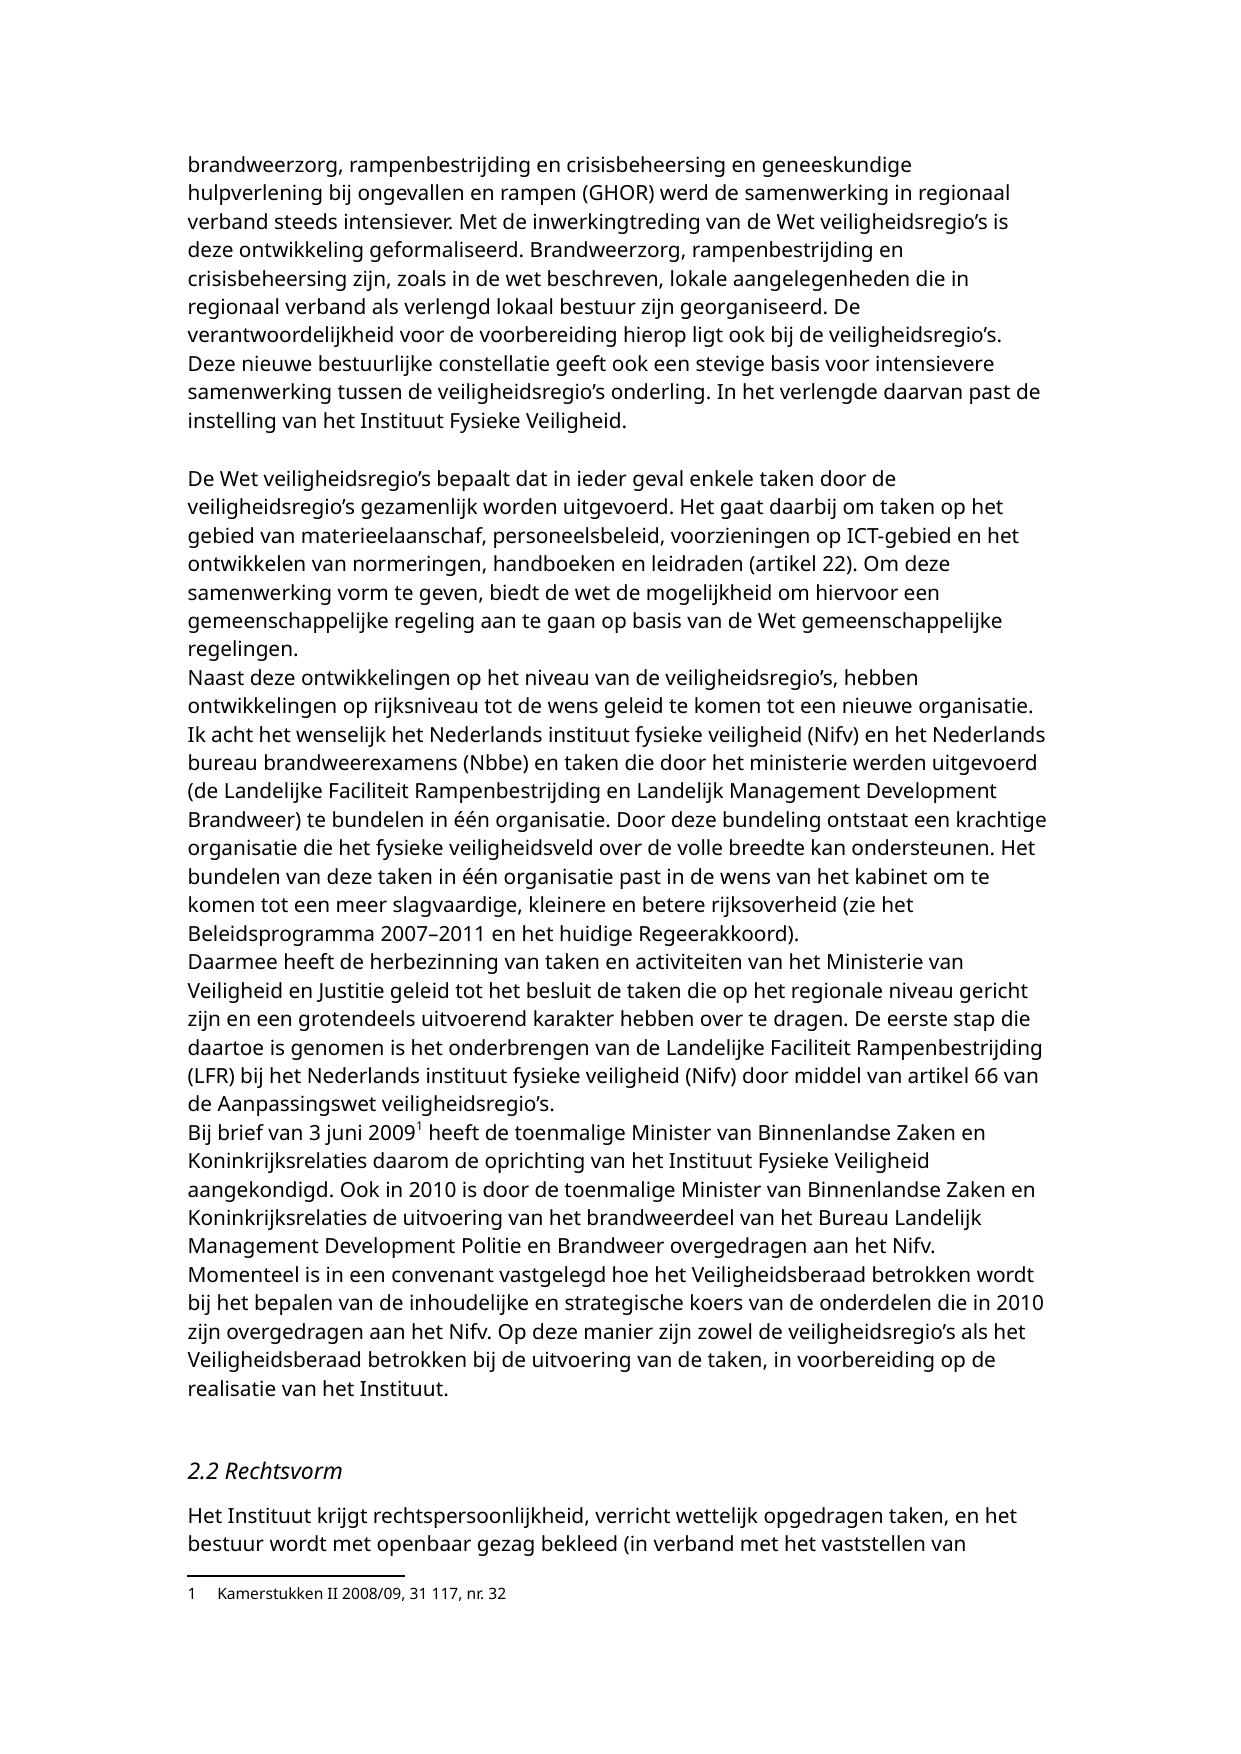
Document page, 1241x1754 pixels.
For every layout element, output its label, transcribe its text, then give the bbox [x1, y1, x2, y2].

subtitle 2.2 Rechtsvorm [187, 1455, 1053, 1486]
text De Wet veiligheidsregio’s bepaalt dat in ieder geval enkele taken door de veiligheidsregio’s gezamenlijk worden uitgevoerd. Het gaat daarbij om taken op het gebied van materieelaanschaf, personeelsbeleid, voorzieningen op ICT-gebied en het ontwikkelen van normeringen, handboeken en leidraden (artikel 22). Om deze samenwerking vorm te geven, biedt de wet de mogelijkheid om hiervoor een gemeenschappelijke regeling aan te gaan op basis van de Wet gemeenschappelijke regelingen. [187, 464, 1053, 663]
text Kamerstukken II 2008/09, 31 117, nr. 32 [187, 1575, 1053, 1604]
text Bij brief van 3 juni 2009 heeft de toenmalige Minister van Binnenlandse Zaken en Koninkrijksrelaties daarom de oprichting van het Instituut Fysieke Veiligheid aangekondigd. Ook in 2010 is door de toenmalige Minister van Binnenlandse Zaken en Koninkrijksrelaties de uitvoering van het brandweerdeel van het Bureau Landelijk Management Development Politie en Brandweer overgedragen aan het Nifv. Momenteel is in een convenant vastgelegd hoe het Veiligheidsberaad betrokken wordt bij het bepalen van de inhoudelijke en strategische koers van de onderdelen die in 2010 zijn overgedragen aan het Nifv. Op deze manier zijn zowel de veiligheidsregio’s als het Veiligheidsberaad betrokken bij de uitvoering van de taken, in voorbereiding op de realisatie van het Instituut. [187, 1118, 1053, 1402]
text Naast deze ontwikkelingen op het niveau van de veiligheidsregio’s, hebben ontwikkelingen op rijksniveau tot de wens geleid te komen tot een nieuwe organisatie. Ik acht het wenselijk het Nederlands instituut fysieke veiligheid (Nifv) en het Nederlands bureau brandweerexamens (Nbbe) en taken die door het ministerie werden uitgevoerd (de Landelijke Faciliteit Rampenbestrijding en Landelijk Management Development Brandweer) te bundelen in één organisatie. Door deze bundeling ontstaat een krachtige organisatie die het fysieke veiligheidsveld over de volle breedte kan ondersteunen. Het bundelen van deze taken in één organisatie past in de wens van het kabinet om te komen tot een meer slagvaardige, kleinere en betere rijksoverheid (zie het Beleidsprogramma 2007–2011 en het huidige Regeerakkoord). [187, 663, 1053, 947]
text Daarmee heeft de herbezinning van taken en activiteiten van het Ministerie van Veiligheid en Justitie geleid tot het besluit de taken die op het regionale niveau gericht zijn en een grotendeels uitvoerend karakter hebben over te dragen. De eerste stap die daartoe is genomen is het onderbrengen van de Landelijke Faciliteit Rampenbestrijding (LFR) bij het Nederlands instituut fysieke veiligheid (Nifv) door middel van artikel 66 van de Aanpassingswet veiligheidsregio’s. [187, 947, 1053, 1118]
text Het Instituut krijgt rechtspersoonlijkheid, verricht wettelijk opgedragen taken, en het bestuur wordt met openbaar gezag bekleed (in verband met het vaststellen van [187, 1501, 1053, 1558]
text brandweerzorg, rampenbestrijding en crisisbeheersing en geneeskundige hulpverlening bij ongevallen en rampen (GHOR) werd de samenwerking in regionaal verband steeds intensiever. Met de inwerkingtreding van de Wet veiligheidsregio’s is deze ontwikkeling geformaliseerd. Brandweerzorg, rampenbestrijding en crisisbeheersing zijn, zoals in de wet beschreven, lokale aangelegenheden die in regionaal verband als verlengd lokaal bestuur zijn georganiseerd. De verantwoordelijkheid voor de voorbereiding hierop ligt ook bij de veiligheidsregio’s. Deze nieuwe bestuurlijke constellatie geeft ook een stevige basis voor intensievere samenwerking tussen de veiligheidsregio’s onderling. In het verlengde daarvan past de instelling van het Instituut Fysieke Veiligheid. [187, 150, 1053, 434]
